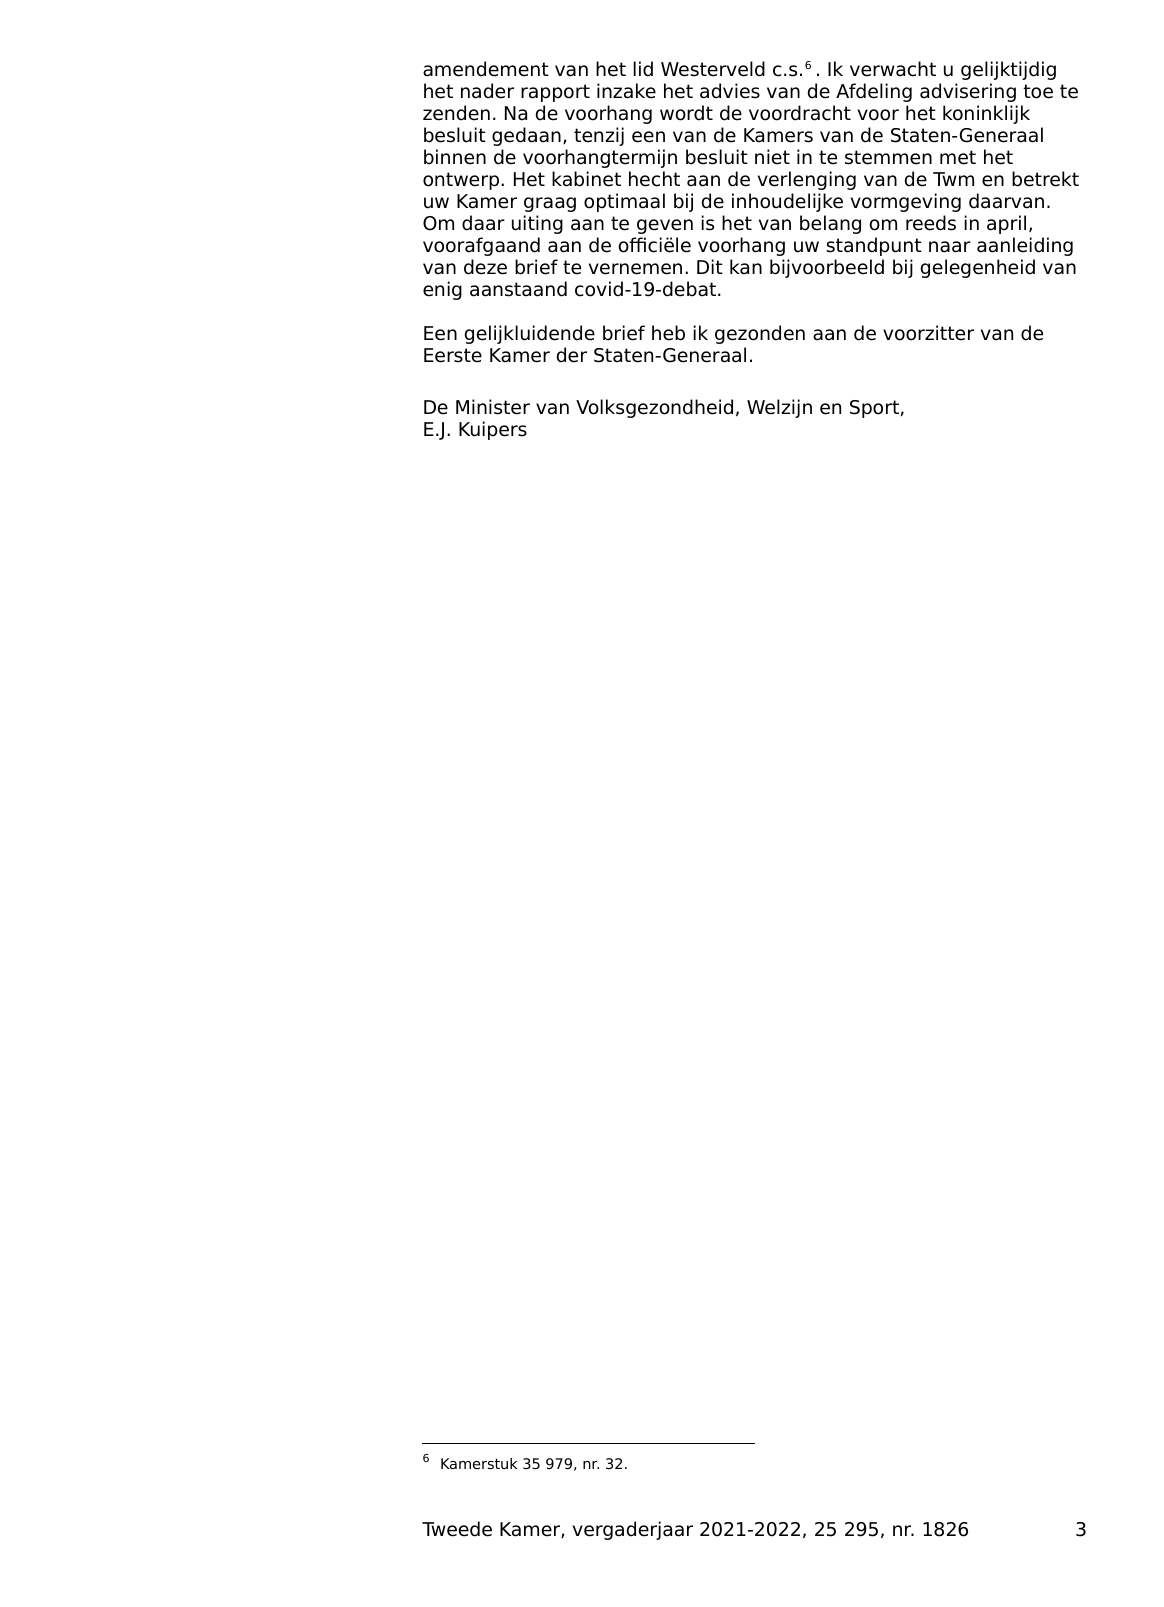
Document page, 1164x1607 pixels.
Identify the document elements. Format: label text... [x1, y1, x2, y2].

text Kamerstuk 35 979, nr. 32. [422, 1452, 1087, 1474]
text Een gelijkluidende brief heb ik gezonden aan de voorzitter van de Eerste Kamer der Staten-Generaal. [422, 323, 1087, 367]
text De Minister van Volksgezondheid, Welzijn en Sport, E.J. Kuipers [422, 397, 1087, 441]
text amendement van het lid Westerveld c.s.. Ik verwacht u gelijktijdig het nader rapport inzake het advies van de Afdeling advisering toe te zenden. Na de voorhang wordt de voordracht voor het koninklijk besluit gedaan, tenzij een van de Kamers van de Staten-Generaal binnen de voorhangtermijn besluit niet in te stemmen met het ontwerp. Het kabinet hecht aan de verlenging van de Twm en betrekt uw Kamer graag optimaal bij de inhoudelijke vormgeving daarvan. Om daar uiting aan te geven is het van belang om reeds in april, voorafgaand aan de officiële voorhang uw standpunt naar aanleiding van deze brief te vernemen. Dit kan bijvoorbeeld bij gelegenheid van enig aanstaand covid-19-debat. [422, 59, 1087, 301]
